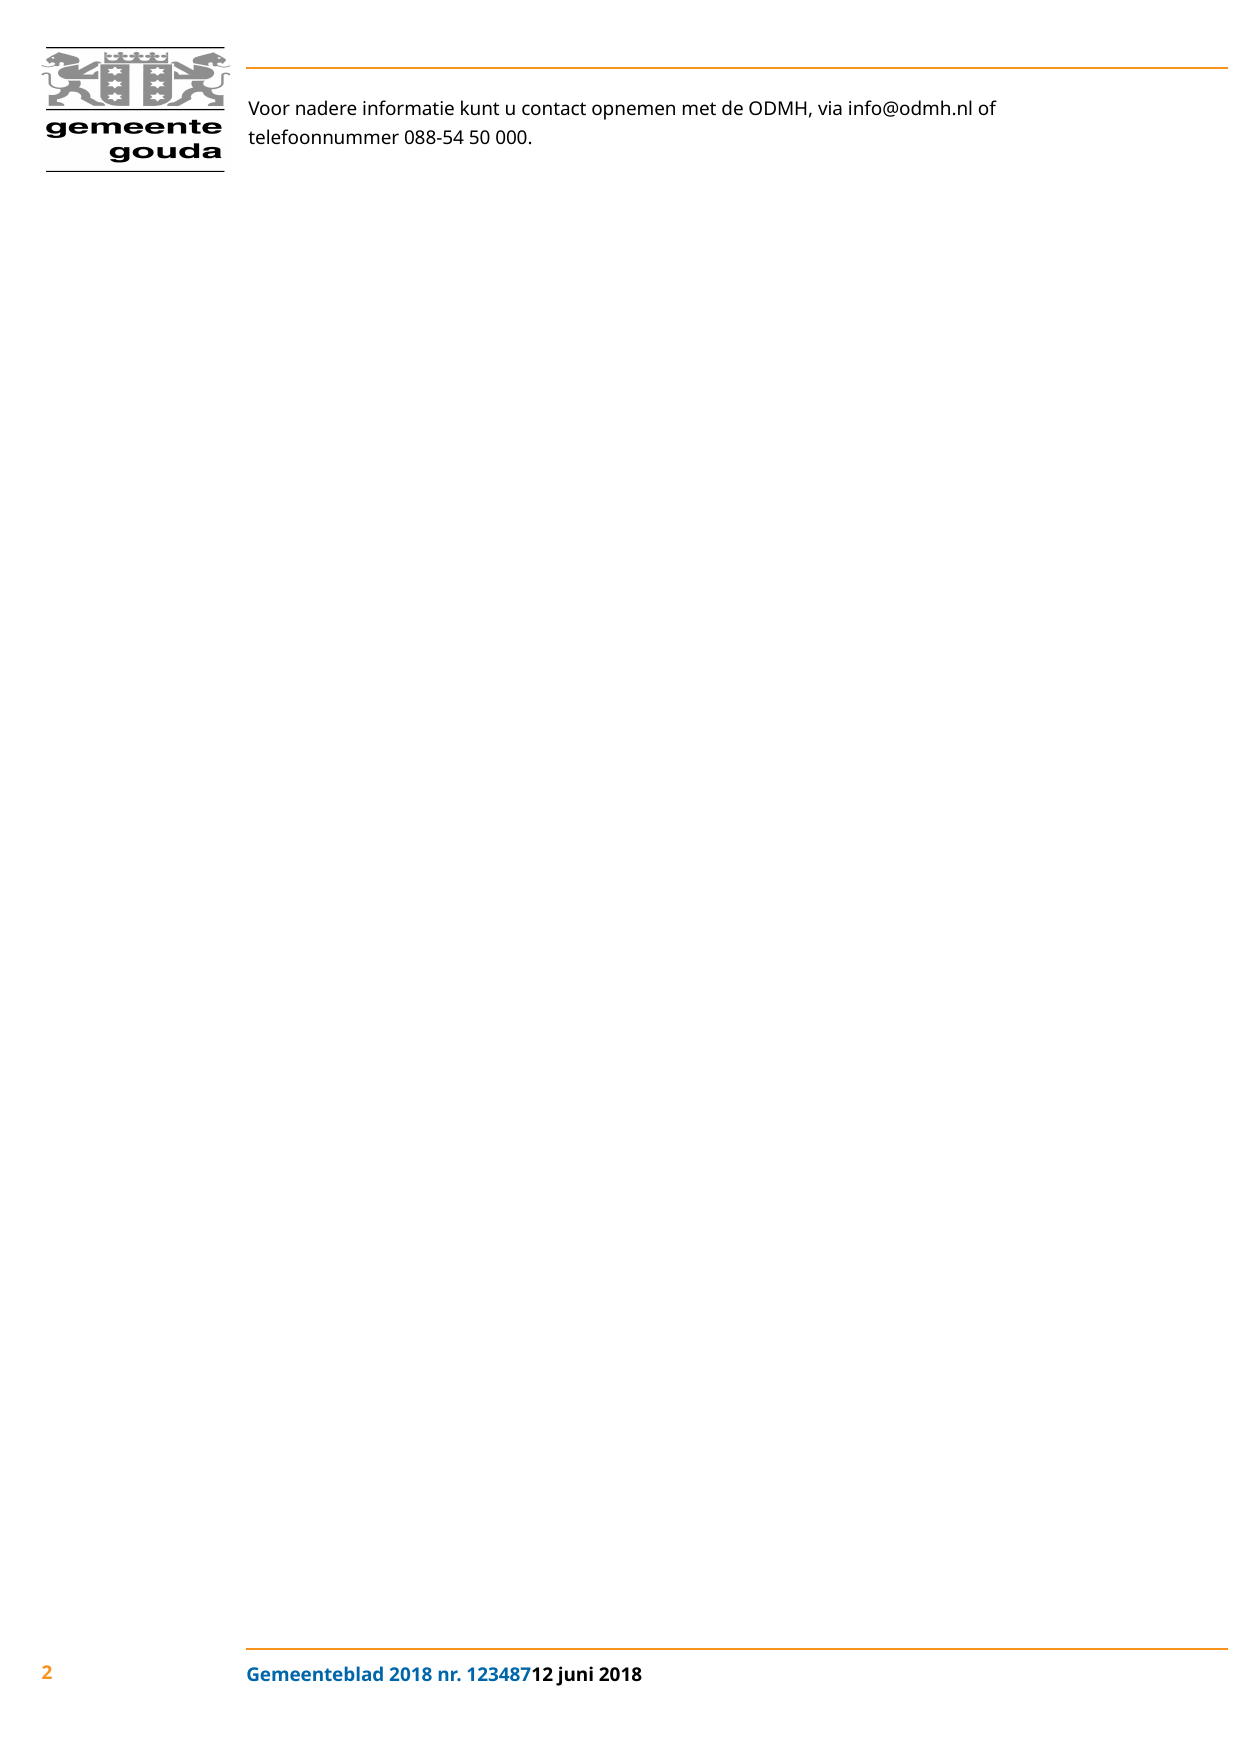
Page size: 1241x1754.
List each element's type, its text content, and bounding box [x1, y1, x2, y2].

picture [41, 47, 231, 172]
text Voor nadere informatie kunt u contact opnemen met de ODMH, via info@odmh.nl of telefoonnummer 088-54 50 000. [248, 95, 1152, 150]
